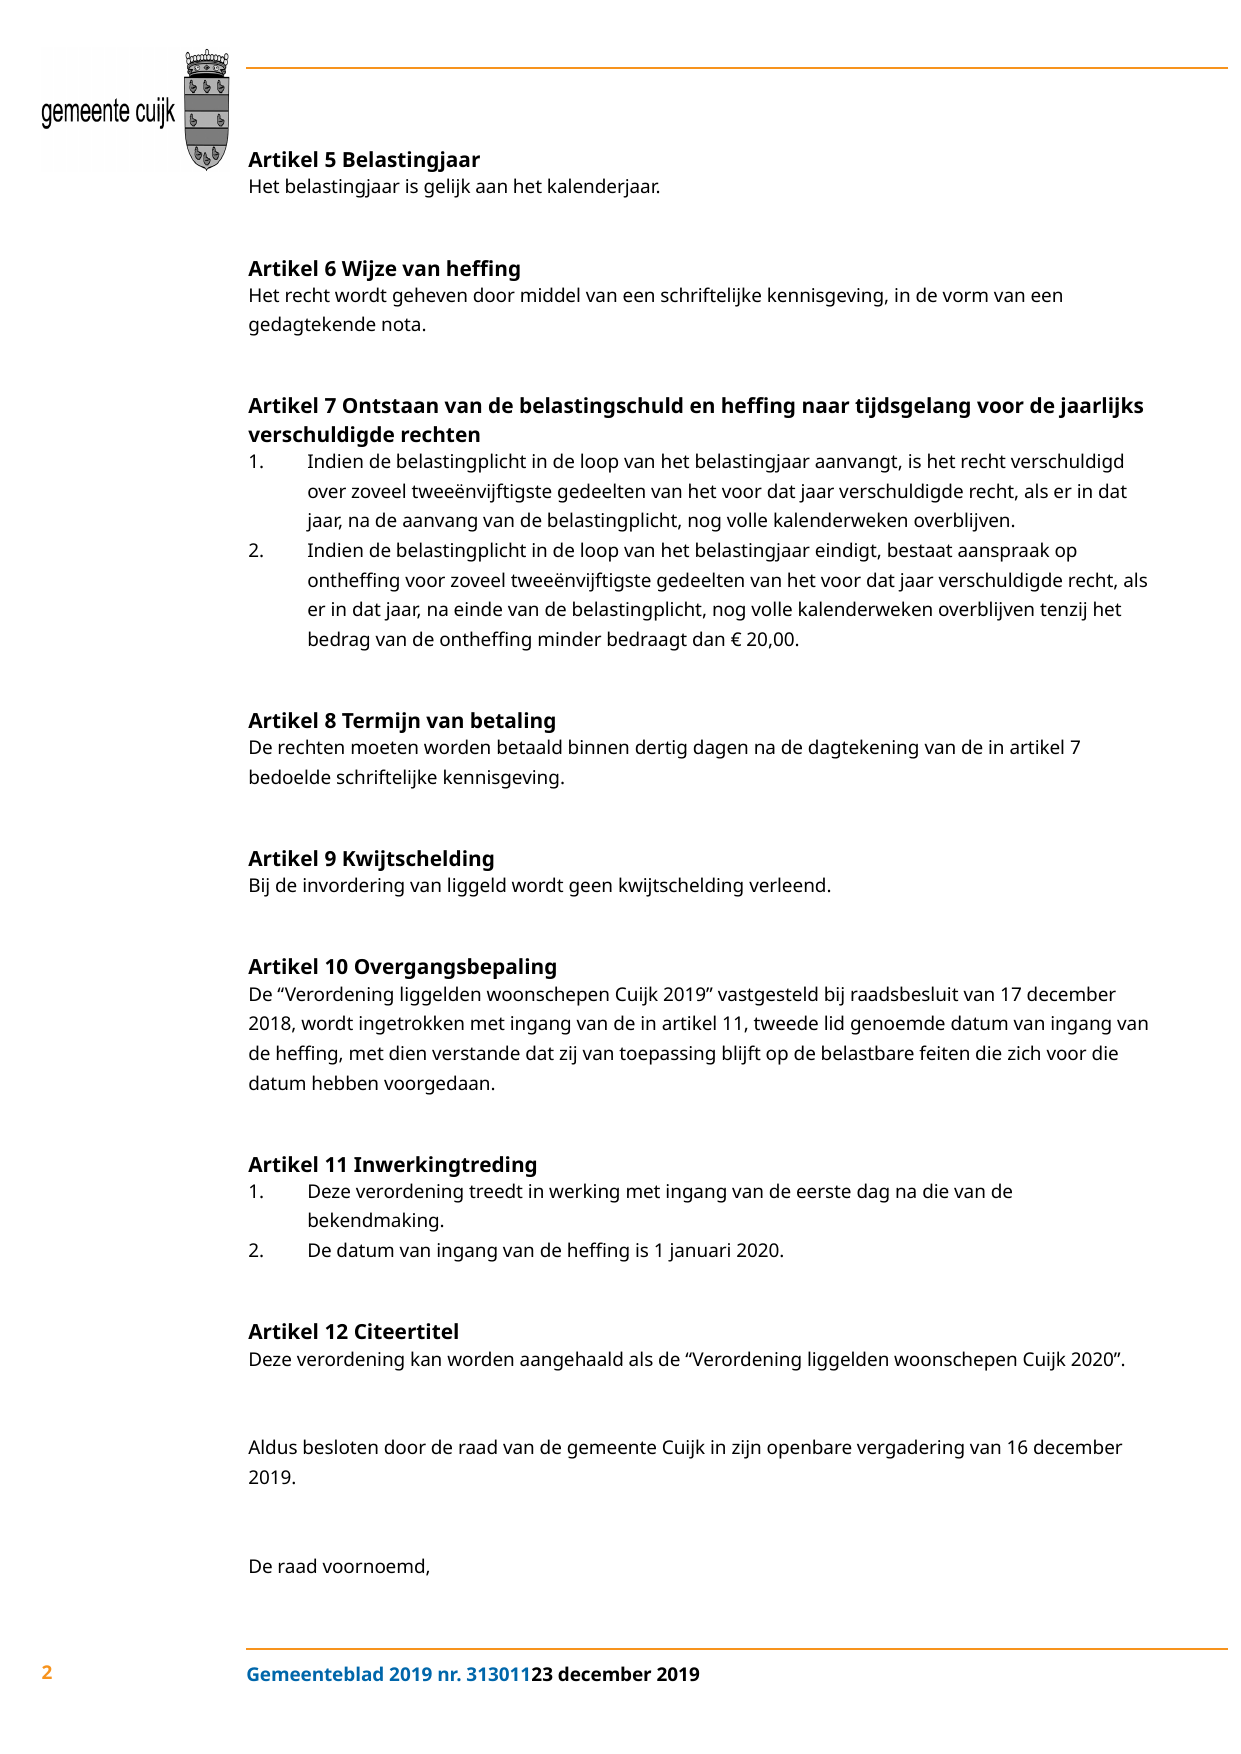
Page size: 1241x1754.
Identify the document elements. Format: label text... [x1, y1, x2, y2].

text Artikel 10 Overgangsbepaling [248, 952, 1152, 981]
text De rechten moeten worden betaald binnen dertig dagen na de dagtekening van de in artikel 7 bedoelde schriftelijke kennisgeving. [248, 734, 1152, 790]
text Artikel 5 Belastingjaar [248, 145, 1152, 174]
text Het recht wordt geheven door middel van een schriftelijke kennisgeving, in de vorm van een gedagtekende nota. [248, 282, 1152, 337]
text De “Verordening liggelden woonschepen Cuijk 2019” vastgesteld bij raadsbesluit van 17 december 2018, wordt ingetrokken met ingang van de in artikel 11, tweede lid genoemde datum van ingang van de heffing, met dien verstande dat zij van toepassing blijft op de belastbare feiten die zich voor die datum hebben voorgedaan. [248, 981, 1152, 1095]
text Deze verordening kan worden aangehaald als de “Verordening liggelden woonschepen Cuijk 2020”. [248, 1346, 1152, 1371]
text Het belastingjaar is gelijk aan het kalenderjaar. [248, 174, 1152, 199]
text Artikel 8 Termijn van betaling [248, 706, 1152, 734]
text De raad voornoemd, [248, 1553, 1152, 1578]
text Artikel 11 Inwerkingtreding [248, 1150, 1152, 1178]
text Aldus besloten door de raad van de gemeente Cuijk in zijn openbare vergadering van 16 december 2019. [248, 1434, 1152, 1490]
list Indien de belastingplicht in de loop van het belastingjaar eindigt, bestaat aanspraak op ontheffing voor zoveel tweeënvijftigste gedeelten van het voor dat jaar verschuldigde recht, als er in dat jaar, na einde van de belastingplicht, nog volle kalenderweken overblijven tenzij het bedrag van de ontheffing minder bedraagt dan € 20,00. [248, 537, 1152, 652]
list Indien de belastingplicht in de loop van het belastingjaar aanvangt, is het recht verschuldigd over zoveel tweeënvijftigste gedeelten van het voor dat jaar verschuldigde recht, als er in dat jaar, na de aanvang van de belastingplicht, nog volle kalenderweken overblijven. [248, 448, 1152, 533]
text Artikel 12 Citeertitel [248, 1317, 1152, 1346]
text Artikel 7 Ontstaan van de belastingschuld en heffing naar tijdsgelang voor de jaarlijks verschuldigde rechten [248, 392, 1152, 448]
text Artikel 6 Wijze van heffing [248, 254, 1152, 282]
text Bij de invordering van liggeld wordt geen kwijtschelding verleend. [248, 872, 1152, 898]
picture [41, 47, 231, 172]
list De datum van ingang van de heffing is 1 januari 2020. [248, 1237, 1152, 1263]
text Artikel 9 Kwijtschelding [248, 844, 1152, 872]
list Deze verordening treedt in werking met ingang van de eerste dag na die van de bekendmaking. [248, 1178, 1152, 1233]
